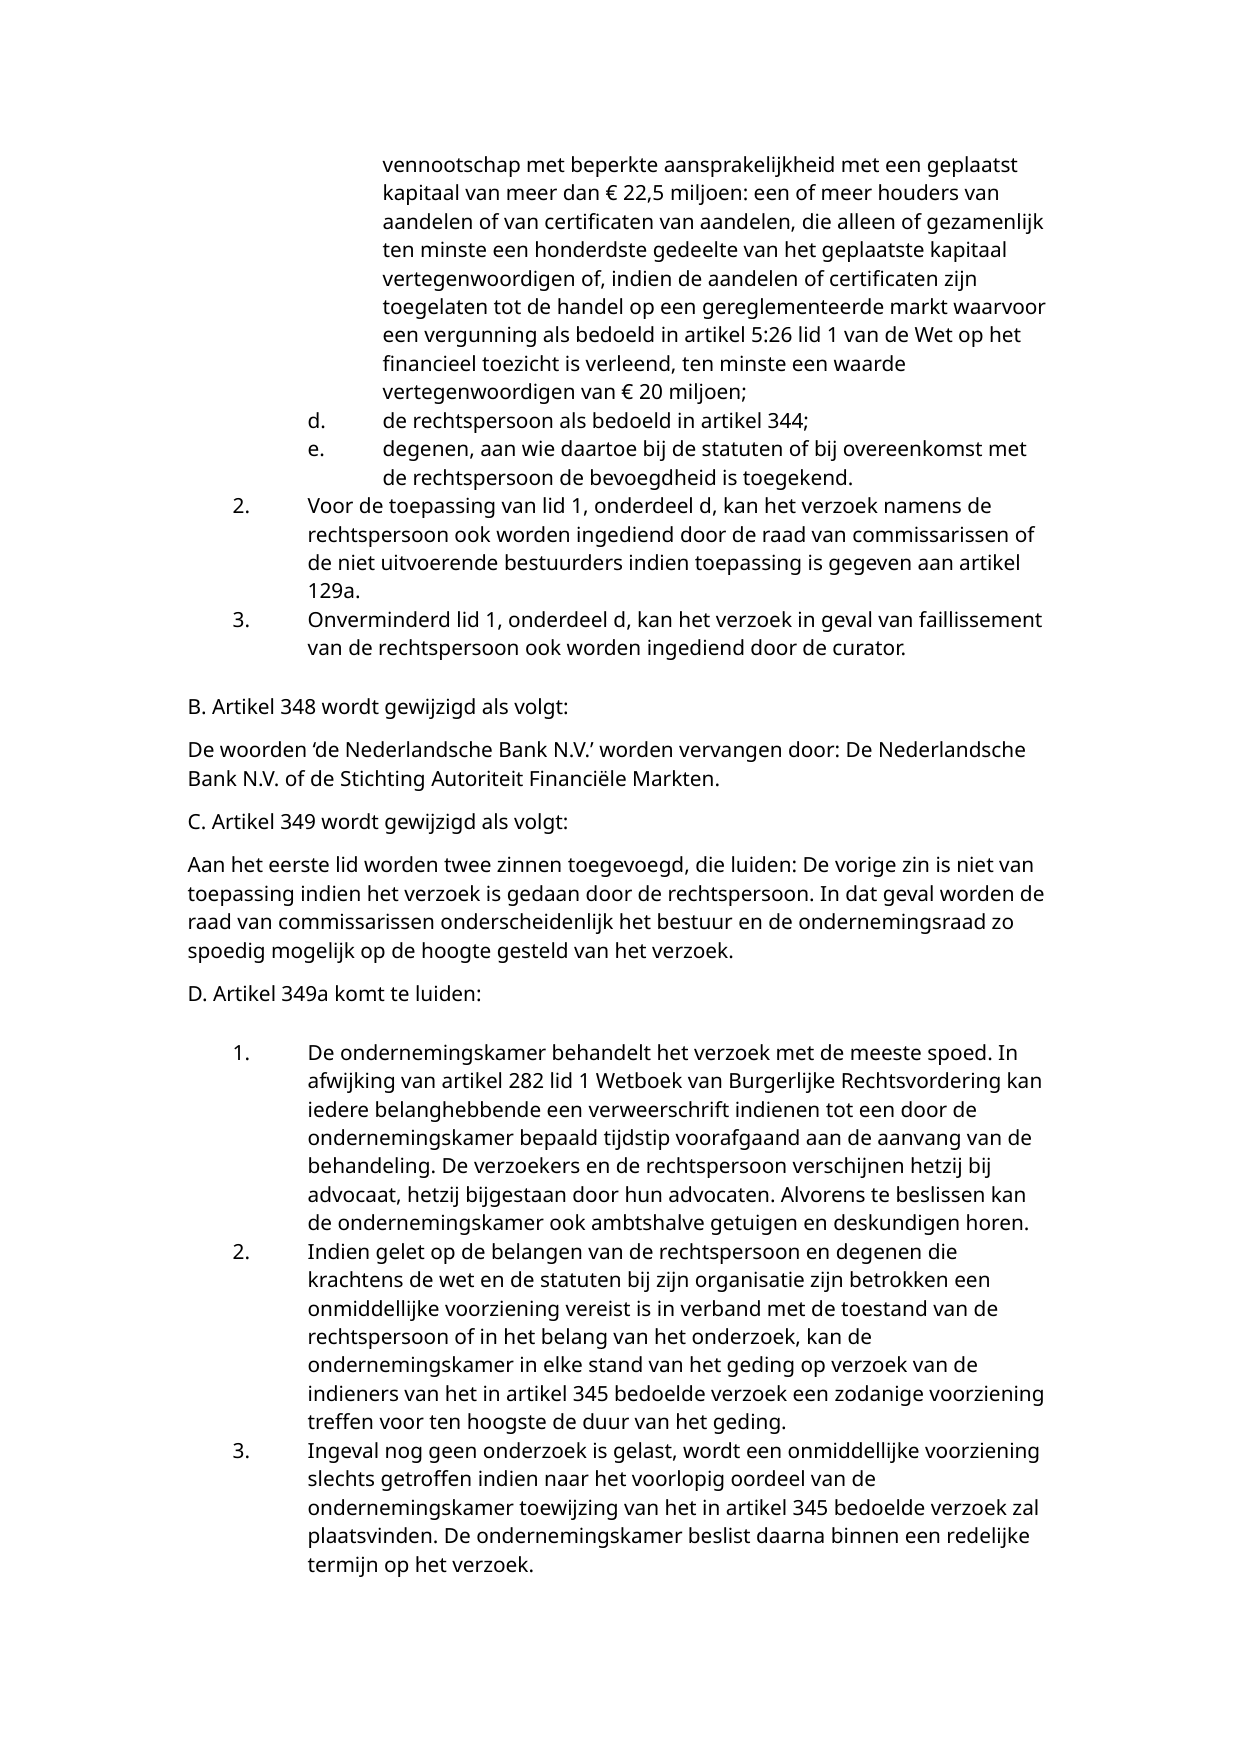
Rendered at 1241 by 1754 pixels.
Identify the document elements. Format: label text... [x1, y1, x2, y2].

list de rechtspersoon als bedoeld in artikel 344; [307, 406, 1053, 434]
text De woorden ‘de Nederlandsche Bank N.V.’ worden vervangen door: De Nederlandsche Bank N.V. of de Stichting Autoriteit Financiële Markten. [187, 735, 1053, 792]
text C. Artikel 349 wordt gewijzigd als volgt: [187, 807, 1053, 836]
text D. Artikel 349a komt te luiden: [187, 979, 1053, 1008]
list Ingeval nog geen onderzoek is gelast, wordt een onmiddellijke voorziening slechts getroffen indien naar het voorlopig oordeel van de ondernemingskamer toewijzing van het in artikel 345 bedoelde verzoek zal plaatsvinden. De ondernemingskamer beslist daarna binnen een redelijke termijn op het verzoek. [232, 1436, 1053, 1578]
list De ondernemingskamer behandelt het verzoek met de meeste spoed. In afwijking van artikel 282 lid 1 Wetboek van Burgerlijke Rechtsvordering kan iedere belanghebbende een verweerschrift indienen tot een door de ondernemingskamer bepaald tijdstip voorafgaand aan de aanvang van de behandeling. De verzoekers en de rechtspersoon verschijnen hetzij bij advocaat, hetzij bijgestaan door hun advocaten. Alvorens te beslissen kan de ondernemingskamer ook ambtshalve getuigen en deskundigen horen. [232, 1038, 1053, 1237]
list Onverminderd lid 1, onderdeel d, kan het verzoek in geval van faillissement van de rechtspersoon ook worden ingediend door de curator. [232, 605, 1053, 662]
text B. Artikel 348 wordt gewijzigd als volgt: [187, 692, 1053, 720]
list vennootschap met beperkte aansprakelijkheid met een geplaatst kapitaal van meer dan € 22,5 miljoen: een of meer houders van aandelen of van certificaten van aandelen, die alleen of gezamenlijk ten minste een honderdste gedeelte van het geplaatste kapitaal vertegenwoordigen of, indien de aandelen of certificaten zijn toegelaten tot de handel op een gereglementeerde markt waarvoor een vergunning als bedoeld in artikel 5:26 lid 1 van de Wet op het financieel toezicht is verleend, ten minste een waarde vertegenwoordigen van € 20 miljoen; [307, 150, 1053, 406]
list Indien gelet op de belangen van de rechtspersoon en degenen die krachtens de wet en de statuten bij zijn organisatie zijn betrokken een onmiddellijke voorziening vereist is in verband met de toestand van de rechtspersoon of in het belang van het onderzoek, kan de ondernemingskamer in elke stand van het geding op verzoek van de indieners van het in artikel 345 bedoelde verzoek een zodanige voorziening treffen voor ten hoogste de duur van het geding. [232, 1237, 1053, 1436]
list degenen, aan wie daartoe bij de statuten of bij overeenkomst met de rechtspersoon de bevoegdheid is toegekend. [307, 434, 1053, 491]
list Voor de toepassing van lid 1, onderdeel d, kan het verzoek namens de rechtspersoon ook worden ingediend door de raad van commissarissen of de niet uitvoerende bestuurders indien toepassing is gegeven aan artikel 129a. [232, 491, 1053, 605]
text Aan het eerste lid worden twee zinnen toegevoegd, die luiden: De vorige zin is niet van toepassing indien het verzoek is gedaan door de rechtspersoon. In dat geval worden de raad van commissarissen onderscheidenlijk het bestuur en de ondernemingsraad zo spoedig mogelijk op de hoogte gesteld van het verzoek. [187, 851, 1053, 964]
